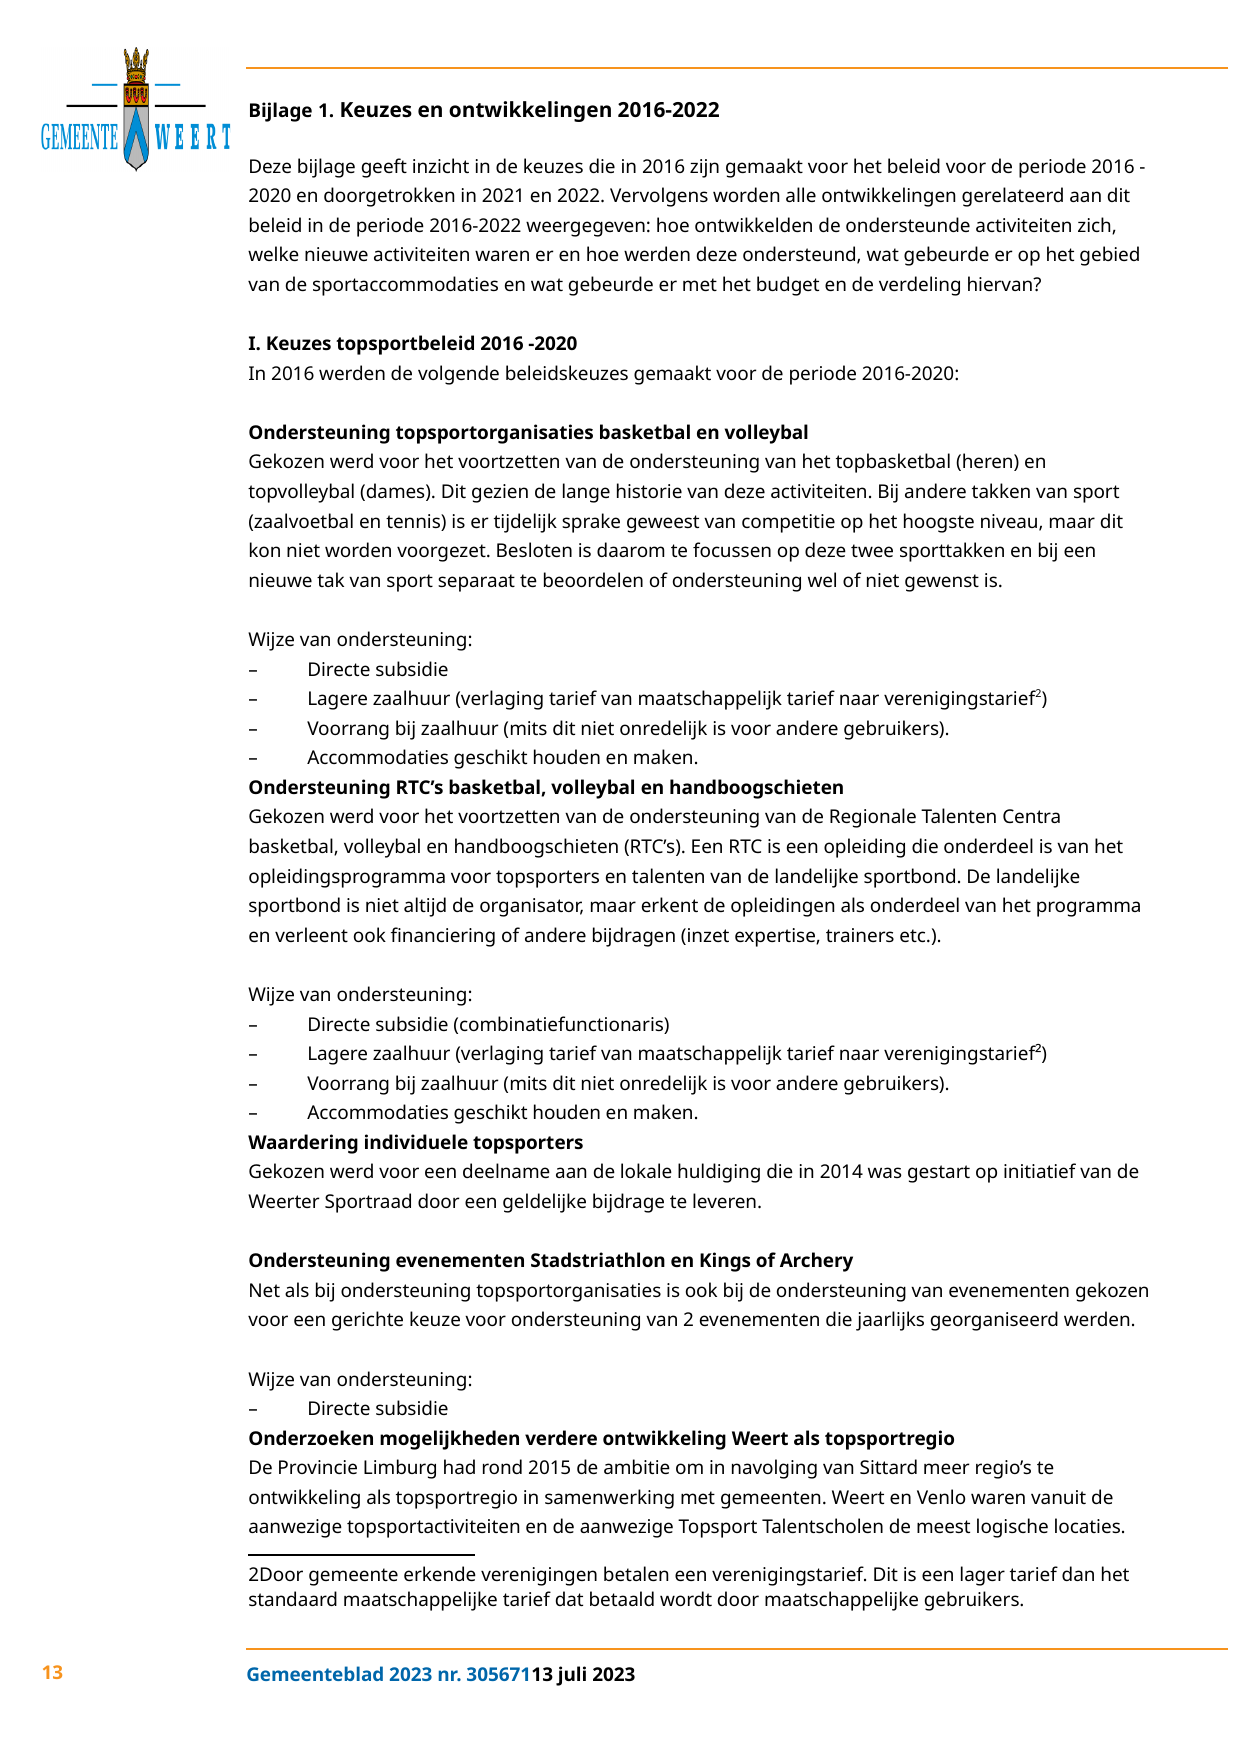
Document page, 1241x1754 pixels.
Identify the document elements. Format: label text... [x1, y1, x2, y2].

text Wijze van ondersteuning: [248, 626, 1152, 652]
text Gekozen werd voor een deelname aan de lokale huldiging die in 2014 was gestart op initiatief van de Weerter Sportraad door een geldelijke bijdrage te leveren. [248, 1159, 1152, 1214]
list Lagere zaalhuur (verlaging tarief van maatschappelijk tarief naar verenigingstarief²) [248, 1040, 1152, 1066]
text Ondersteuning topsportorganisaties basketbal en volleybal [248, 419, 1152, 445]
text Wijze van ondersteuning: [248, 1366, 1152, 1392]
text Gekozen werd voor het voortzetten van de ondersteuning van het topbasketbal (heren) en topvolleybal (dames). Dit gezien de lange historie van deze activiteiten. Bij andere takken van sport (zaalvoetbal en tennis) is er tijdelijk sprake geweest van competitie op het hoogste niveau, maar dit kon niet worden voorgezet. Besloten is daarom te focussen op deze twee sporttakken en bij een nieuwe tak van sport separaat te beoordelen of ondersteuning wel of niet gewenst is. [248, 449, 1152, 593]
text In 2016 werden de volgende beleidskeuzes gemaakt voor de periode 2016-2020: [248, 360, 1152, 386]
text Wijze van ondersteuning: [248, 981, 1152, 1007]
list Lagere zaalhuur (verlaging tarief van maatschappelijk tarief naar verenigingstarief) [248, 685, 1152, 711]
list Accommodaties geschikt houden en maken. [248, 744, 1152, 770]
text Gekozen werd voor het voortzetten van de ondersteuning van de Regionale Talenten Centra basketbal, volleybal en handboogschieten (RTC’s). Een RTC is een opleiding die onderdeel is van het opleidingsprogramma voor topsporters en talenten van de landelijke sportbond. De landelijke sportbond is niet altijd de organisator, maar erkent de opleidingen als onderdeel van het programma en verleent ook financiering of andere bijdragen (inzet expertise, trainers etc.). [248, 804, 1152, 948]
list Voorrang bij zaalhuur (mits dit niet onredelijk is voor andere gebruikers). [248, 715, 1152, 741]
picture [41, 47, 231, 172]
text Ondersteuning evenementen Stadstriathlon en Kings of Archery [248, 1247, 1152, 1273]
list Accommodaties geschikt houden en maken. [248, 1099, 1152, 1125]
list Voorrang bij zaalhuur (mits dit niet onredelijk is voor andere gebruikers). [248, 1070, 1152, 1096]
text Onderzoeken mogelijkheden verdere ontwikkeling Weert als topsportregio [248, 1425, 1152, 1451]
text Net als bij ondersteuning topsportorganisaties is ook bij de ondersteuning van evenementen gekozen voor een gerichte keuze voor ondersteuning van 2 evenementen die jaarlijks georganiseerd werden. [248, 1277, 1152, 1332]
list Directe subsidie [248, 656, 1152, 682]
text Ondersteuning RTC’s basketbal, volleybal en handboogschieten [248, 774, 1152, 800]
text Bijlage 1. Keuzes en ontwikkelingen 2016-2022 [248, 95, 1152, 123]
text Waardering individuele topsporters [248, 1129, 1152, 1155]
list Directe subsidie (combinatiefunctionaris) [248, 1011, 1152, 1037]
list Directe subsidie [248, 1395, 1152, 1421]
list Door gemeente erkende verenigingen betalen een verenigingstarief. Dit is een lager tarief dan het standaard maatschappelijke tarief dat betaald wordt door maatschappelijke gebruikers. [248, 1561, 1152, 1612]
text I. Keuzes topsportbeleid 2016 -2020 [248, 330, 1152, 356]
text Deze bijlage geeft inzicht in de keuzes die in 2016 zijn gemaakt voor het beleid voor de periode 2016 -2020 en doorgetrokken in 2021 en 2022. Vervolgens worden alle ontwikkelingen gerelateerd aan dit beleid in de periode 2016-2022 weergegeven: hoe ontwikkelden de ondersteunde activiteiten zich, welke nieuwe activiteiten waren er en hoe werden deze ondersteund, wat gebeurde er op het gebied van de sportaccommodaties en wat gebeurde er met het budget en de verdeling hiervan? [248, 153, 1152, 297]
text De Provincie Limburg had rond 2015 de ambitie om in navolging van Sittard meer regio’s te ontwikkeling als topsportregio in samenwerking met gemeenten. Weert en Venlo waren vanuit de aanwezige topsportactiviteiten en de aanwezige Topsport Talentscholen de meest logische locaties. [248, 1454, 1152, 1539]
